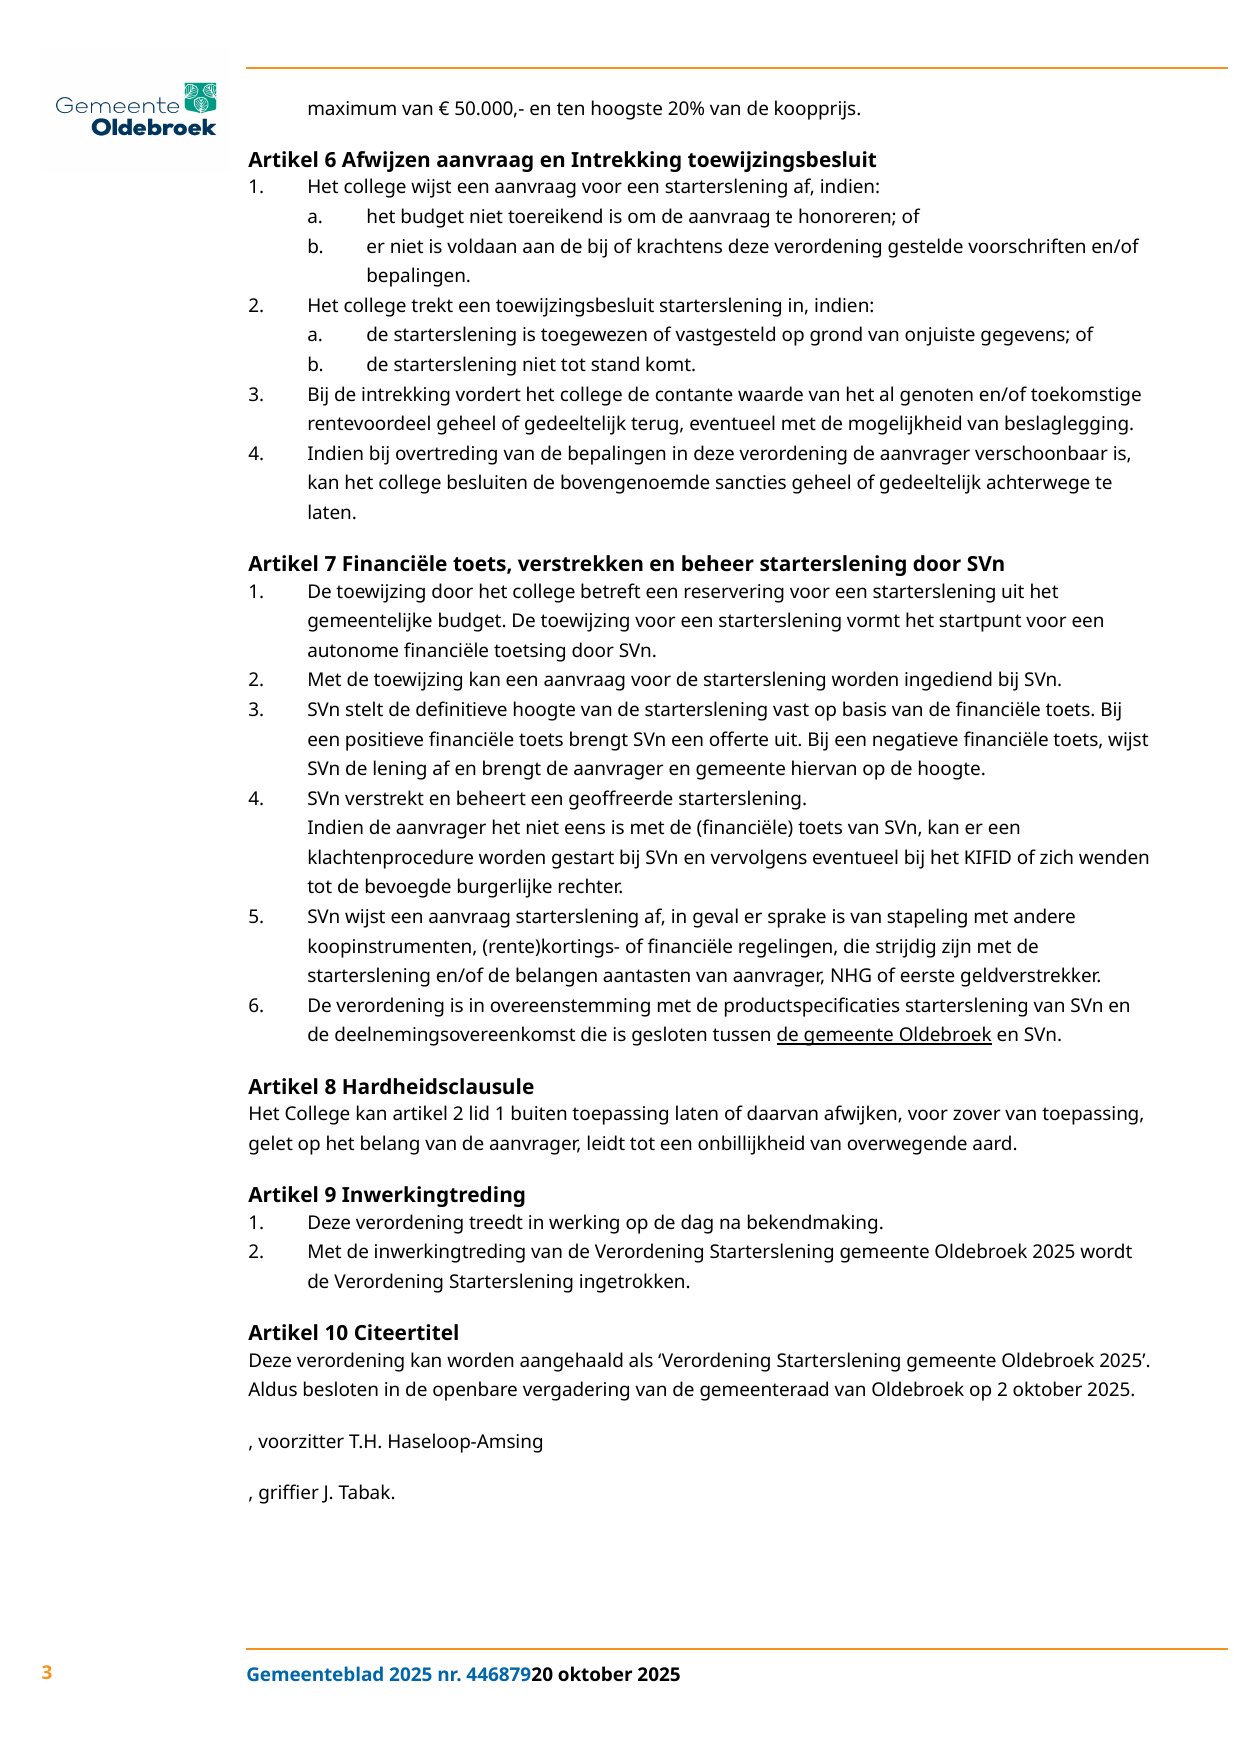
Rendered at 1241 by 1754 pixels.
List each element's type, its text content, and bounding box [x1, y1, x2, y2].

list SVn wijst een aanvraag starterslening af, in geval er sprake is van stapeling met andere koopinstrumenten, (rente)kortings- of financiële regelingen, die strijdig zijn met de starterslening en/of de belangen aantasten van aanvrager, NHG of eerste geldverstrekker. [248, 903, 1152, 988]
list er niet is voldaan aan de bij of krachtens deze verordening gestelde voorschriften en/of bepalingen. [307, 233, 1152, 288]
list De toewijzing door het college betreft een reservering voor een starterslening uit het gemeentelijke budget. De toewijzing voor een starterslening vormt het startpunt voor een autonome financiële toetsing door SVn. [248, 578, 1152, 663]
list het budget niet toereikend is om de aanvraag te honoreren; of [307, 203, 1152, 229]
text Aldus besloten in de openbare vergadering van de gemeenteraad van Oldebroek op 2 oktober 2025. [248, 1377, 1152, 1402]
list De verordening is in overeenstemming met de productspecificaties starterslening van SVn en de deelnemingsovereenkomst die is gesloten tussen de gemeente Oldebroek en SVn. [248, 992, 1152, 1047]
list Het college wijst een aanvraag voor een starterslening af, indien: [248, 174, 1152, 199]
text Artikel 8 Hardheidsclausule [248, 1072, 1152, 1101]
list SVn stelt de definitieve hoogte van de starterslening vast op basis van de financiële toets. Bij een positieve financiële toets brengt SVn een offerte uit. Bij een negatieve financiële toets, wijst SVn de lening af en brengt de aanvrager en gemeente hiervan op de hoogte. [248, 696, 1152, 781]
list de starterslening niet tot stand komt. [307, 351, 1152, 377]
list Bij de intrekking vordert het college de contante waarde van het al genoten en/of toekomstige rentevoordeel geheel of gedeeltelijk terug, eventueel met de mogelijkheid van beslaglegging. [248, 381, 1152, 436]
text , voorzitter T.H. Haseloop-Amsing [248, 1428, 1152, 1454]
list Deze verordening treedt in werking op de dag na bekendmaking. [248, 1209, 1152, 1235]
list Indien de aanvrager het niet eens is met de (financiële) toets van SVn, kan er een klachtenprocedure worden gestart bij SVn en vervolgens eventueel bij het KIFID of zich wenden tot de bevoegde burgerlijke rechter. [248, 814, 1152, 899]
text Deze verordening kan worden aangehaald als ‘Verordening Starterslening gemeente Oldebroek 2025’. [248, 1347, 1152, 1373]
text Het College kan artikel 2 lid 1 buiten toepassing laten of daarvan afwijken, voor zover van toepassing, gelet op het belang van de aanvrager, leidt tot een onbillijkheid van overwegende aard. [248, 1101, 1152, 1156]
text , griffier J. Tabak. [248, 1479, 1152, 1505]
list Indien bij overtreding van de bepalingen in deze verordening de aanvrager verschoonbaar is, kan het college besluiten de bovengenoemde sancties geheel of gedeeltelijk achterwege te laten. [248, 440, 1152, 525]
text Artikel 10 Citeertitel [248, 1318, 1152, 1347]
list de starterslening is toegewezen of vastgesteld op grond van onjuiste gegevens; of [307, 322, 1152, 347]
text Artikel 7 Financiële toets, verstrekken en beheer starterslening door SVn [248, 549, 1152, 578]
text Artikel 6 Afwijzen aanvraag en Intrekking toewijzingsbesluit [248, 145, 1152, 174]
picture [41, 47, 231, 172]
list maximum van € 50.000,- en ten hoogste 20% van de koopprijs. [248, 95, 1152, 121]
list SVn verstrekt en beheert een geoffreerde starterslening. [248, 785, 1152, 811]
list Met de toewijzing kan een aanvraag voor de starterslening worden ingediend bij SVn. [248, 667, 1152, 692]
list Met de inwerkingtreding van de Verordening Starterslening gemeente Oldebroek 2025 wordt de Verordening Starterslening ingetrokken. [248, 1238, 1152, 1294]
list Het college trekt een toewijzingsbesluit starterslening in, indien: [248, 292, 1152, 318]
text Artikel 9 Inwerkingtreding [248, 1181, 1152, 1209]
